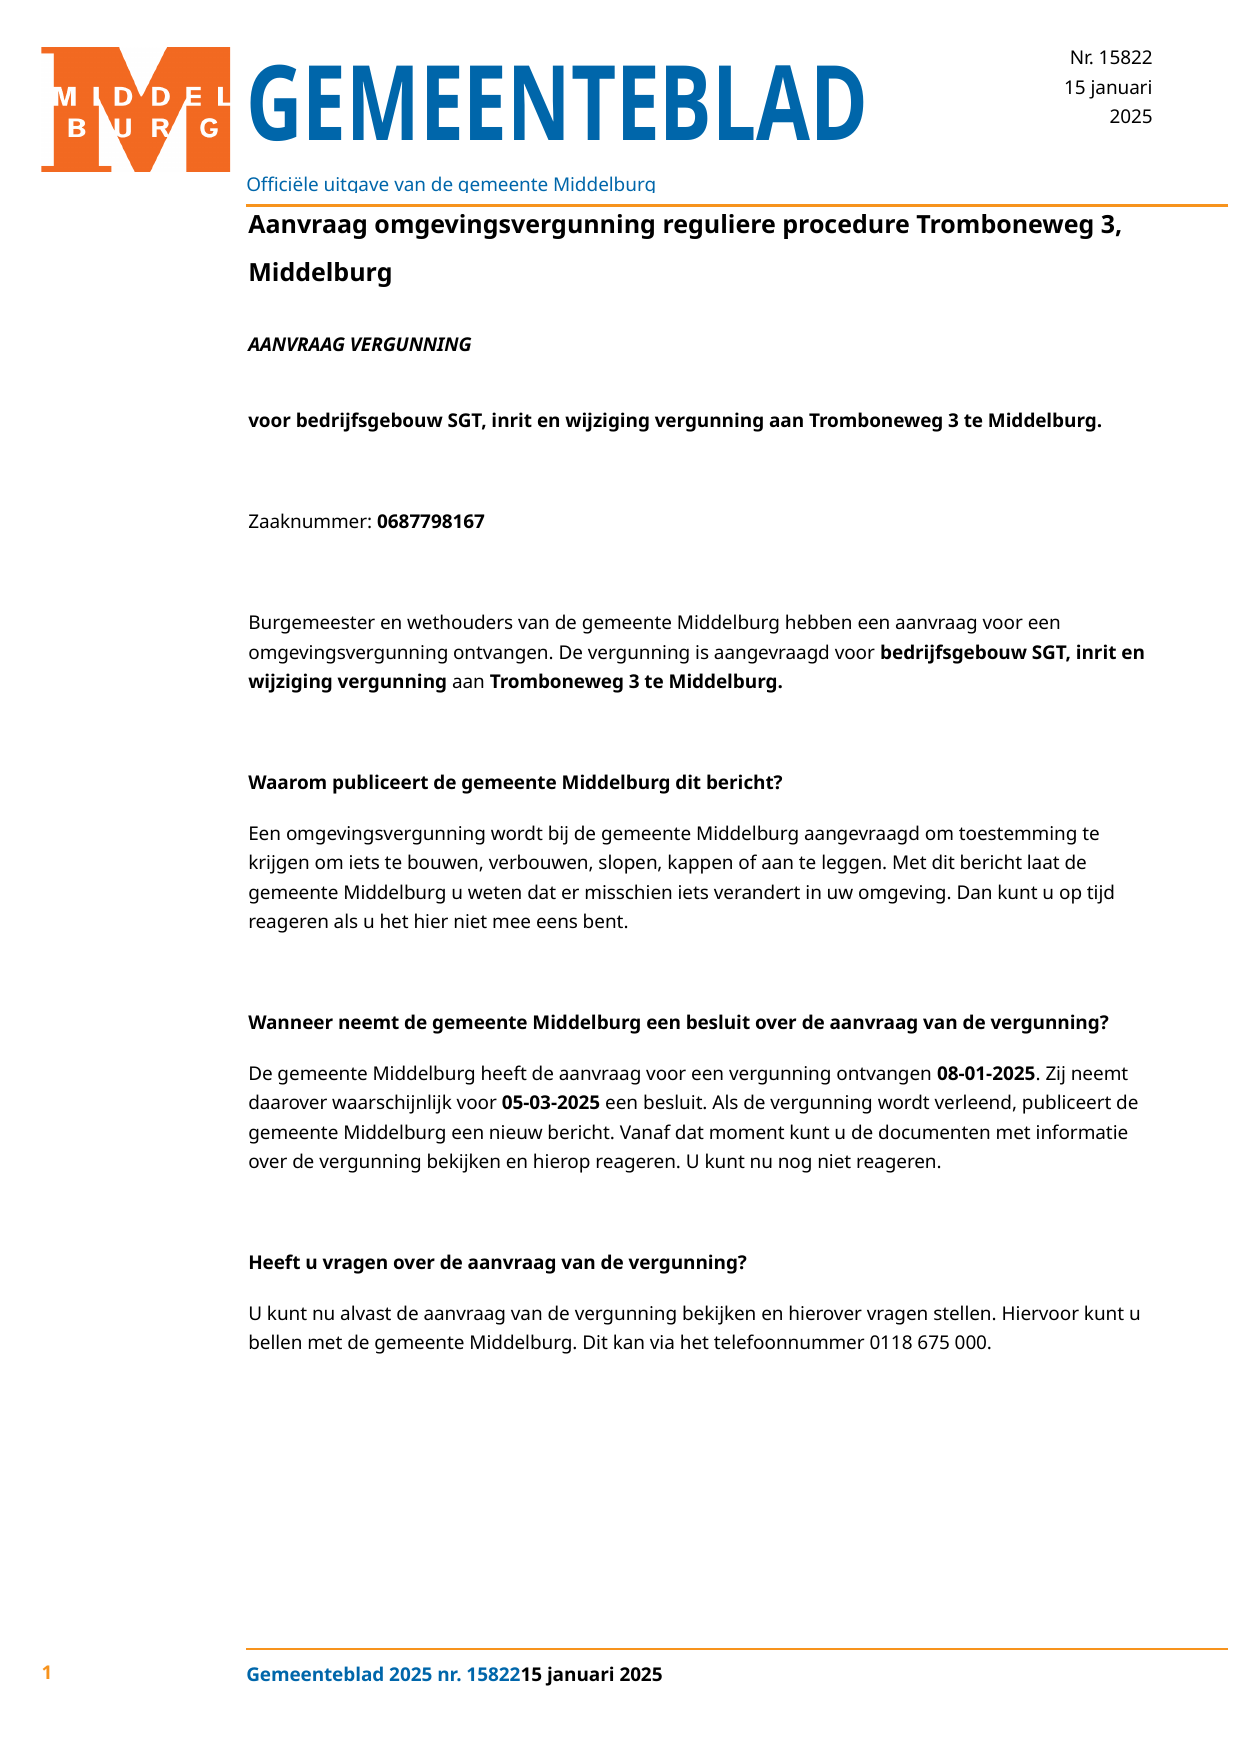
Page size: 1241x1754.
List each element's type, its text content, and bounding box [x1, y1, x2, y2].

text De gemeente Middelburg heeft de aanvraag voor een vergunning ontvangen 08-01-2025. Zij neemt daarover waarschijnlijk voor 05-03-2025 een besluit. Als de vergunning wordt verleend, publiceert de gemeente Middelburg een nieuw bericht. Vanaf dat moment kunt u de documenten met informatie over de vergunning bekijken en hierop reageren. U kunt nu nog niet reageren. [248, 1060, 1152, 1174]
text Een omgevingsvergunning wordt bij de gemeente Middelburg aangevraagd om toestemming te krijgen om iets te bouwen, verbouwen, slopen, kappen of aan te leggen. Met dit bericht laat de gemeente Middelburg u weten dat er misschien iets verandert in uw omgeving. Dan kunt u op tijd reageren als u het hier niet mee eens bent. [248, 820, 1152, 934]
text Zaaknummer: 0687798167 [248, 508, 1152, 534]
text U kunt nu alvast de aanvraag van de vergunning bekijken en hierover vragen stellen. Hiervoor kunt u bellen met de gemeente Middelburg. Dit kan via het telefoonnummer 0118 675 000. [248, 1300, 1152, 1355]
picture [41, 47, 231, 172]
text Waarom publiceert de gemeente Middelburg dit bericht? [248, 769, 1152, 795]
text voor bedrijfsgebouw SGT, inrit en wijziging vergunning aan Tromboneweg 3 te Middelburg. [248, 408, 1152, 433]
text Heeft u vragen over de aanvraag van de vergunning? [248, 1249, 1152, 1275]
text Burgemeester en wethouders van de gemeente Middelburg hebben een aanvraag voor een omgevingsvergunning ontvangen. De vergunning is aangevraagd voor bedrijfsgebouw SGT, inrit en wijziging vergunning aan Tromboneweg 3 te Middelburg. [248, 609, 1152, 694]
text Aanvraag omgevingsvergunning reguliere procedure Tromboneweg 3, Middelburg [248, 207, 1152, 288]
text Wanneer neemt de gemeente Middelburg een besluit over de aanvraag van de vergunning? [248, 1009, 1152, 1035]
text AANVRAAG VERGUNNING [248, 331, 1152, 357]
